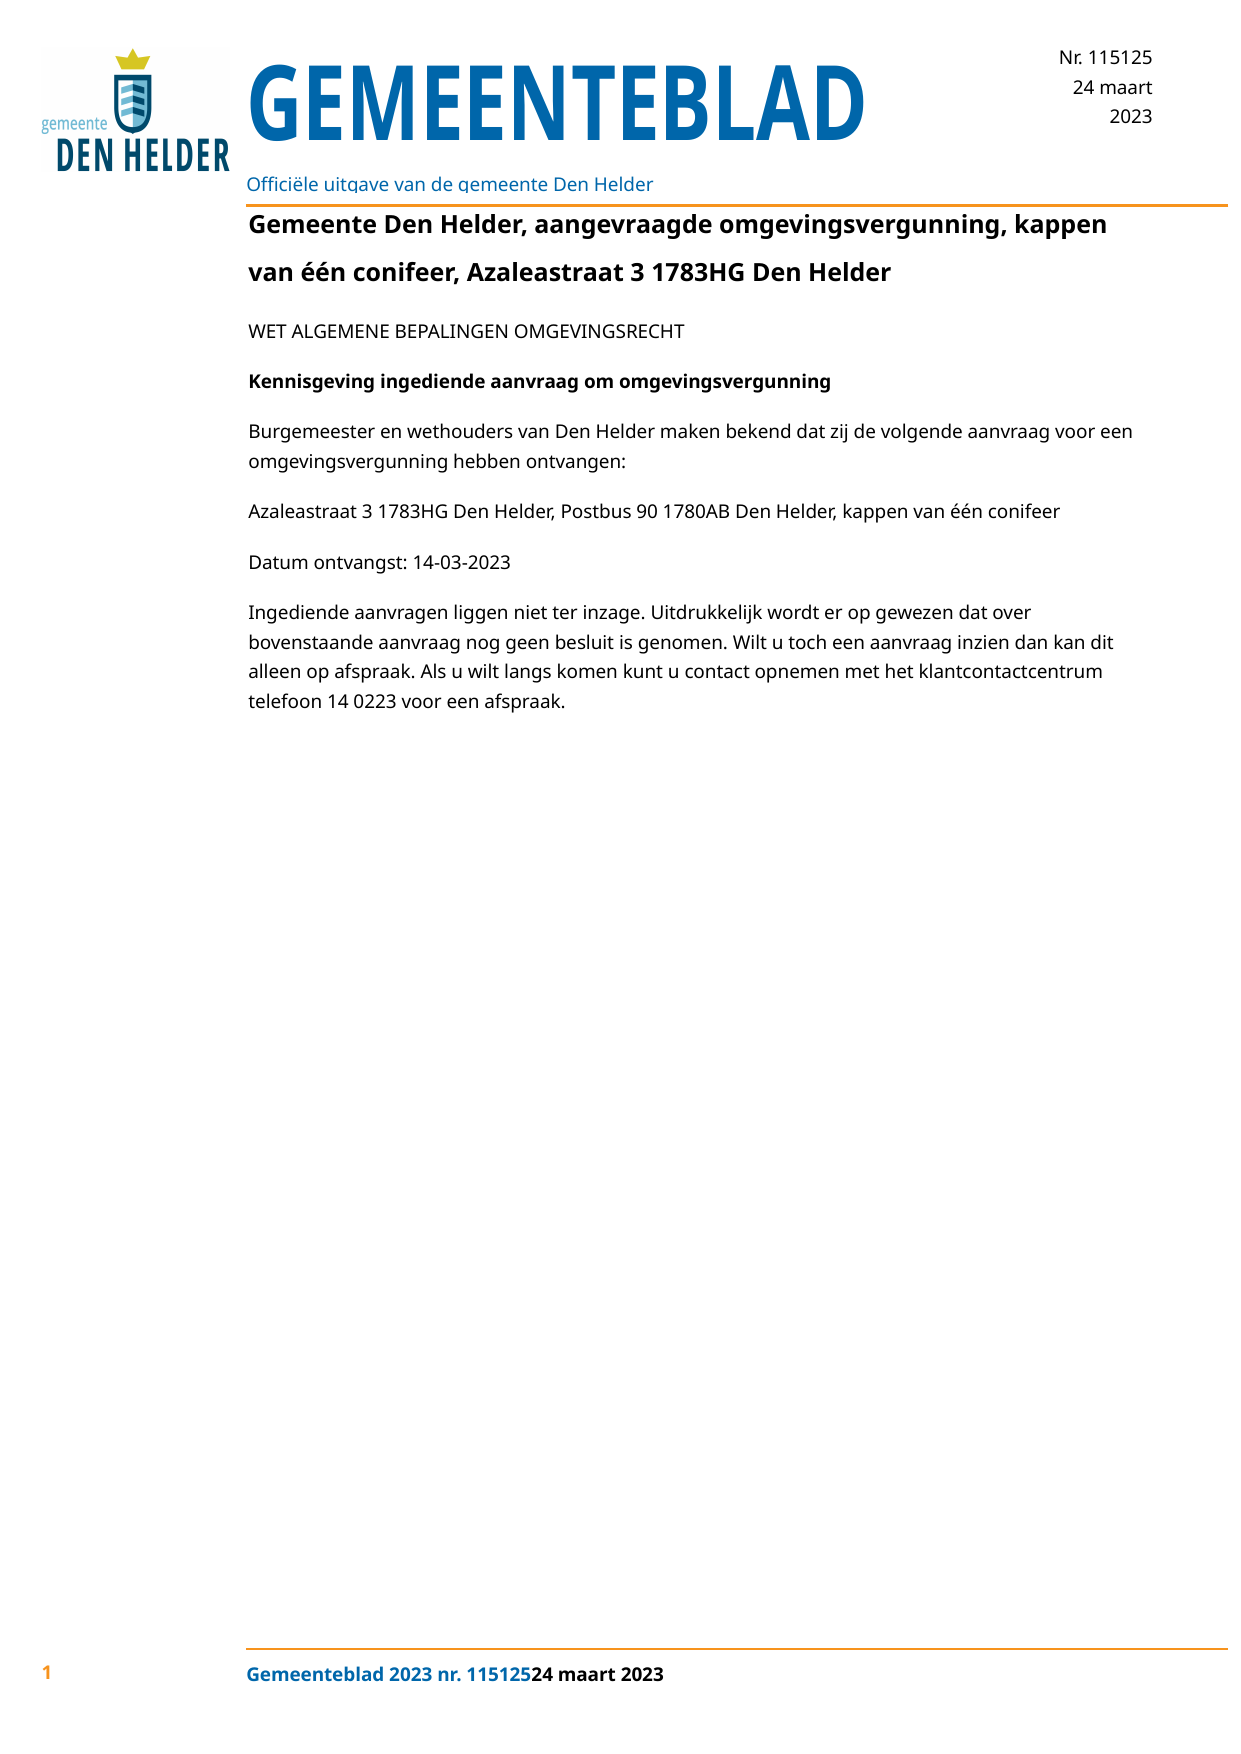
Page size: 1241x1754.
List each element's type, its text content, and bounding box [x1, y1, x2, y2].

text Azaleastraat 3 1783HG Den Helder, Postbus 90 1780AB Den Helder, kappen van één conifeer [248, 499, 1152, 524]
text Ingediende aanvragen liggen niet ter inzage. Uitdrukkelijk wordt er op gewezen dat over bovenstaande aanvraag nog geen besluit is genomen. Wilt u toch een aanvraag inzien dan kan dit alleen op afspraak. Als u wilt langs komen kunt u contact opnemen met het klantcontactcentrum telefoon 14 0223 voor een afspraak. [248, 599, 1152, 714]
picture [182, 144, 187, 165]
picture [220, 160, 224, 172]
text Gemeente Den Helder, aangevraagde omgevingsvergunning, kappen van één conifeer, Azaleastraat 3 1783HG Den Helder [248, 207, 1152, 288]
picture [130, 157, 135, 172]
text Datum ontvangst: 14-03-2023 [248, 549, 1152, 575]
text Burgemeester en wethouders van Den Helder maken bekend dat zij de volgende aanvraag voor een omgevingsvergunning hebben ontvangen: [248, 419, 1152, 474]
picture [63, 144, 68, 165]
picture [41, 47, 231, 172]
text Kennisgeving ingediende aanvraag om omgevingsvergunning [248, 368, 1152, 394]
text WET ALGEMENE BEPALINGEN OMGEVINGSRECHT [248, 318, 1152, 344]
picture [100, 154, 106, 172]
